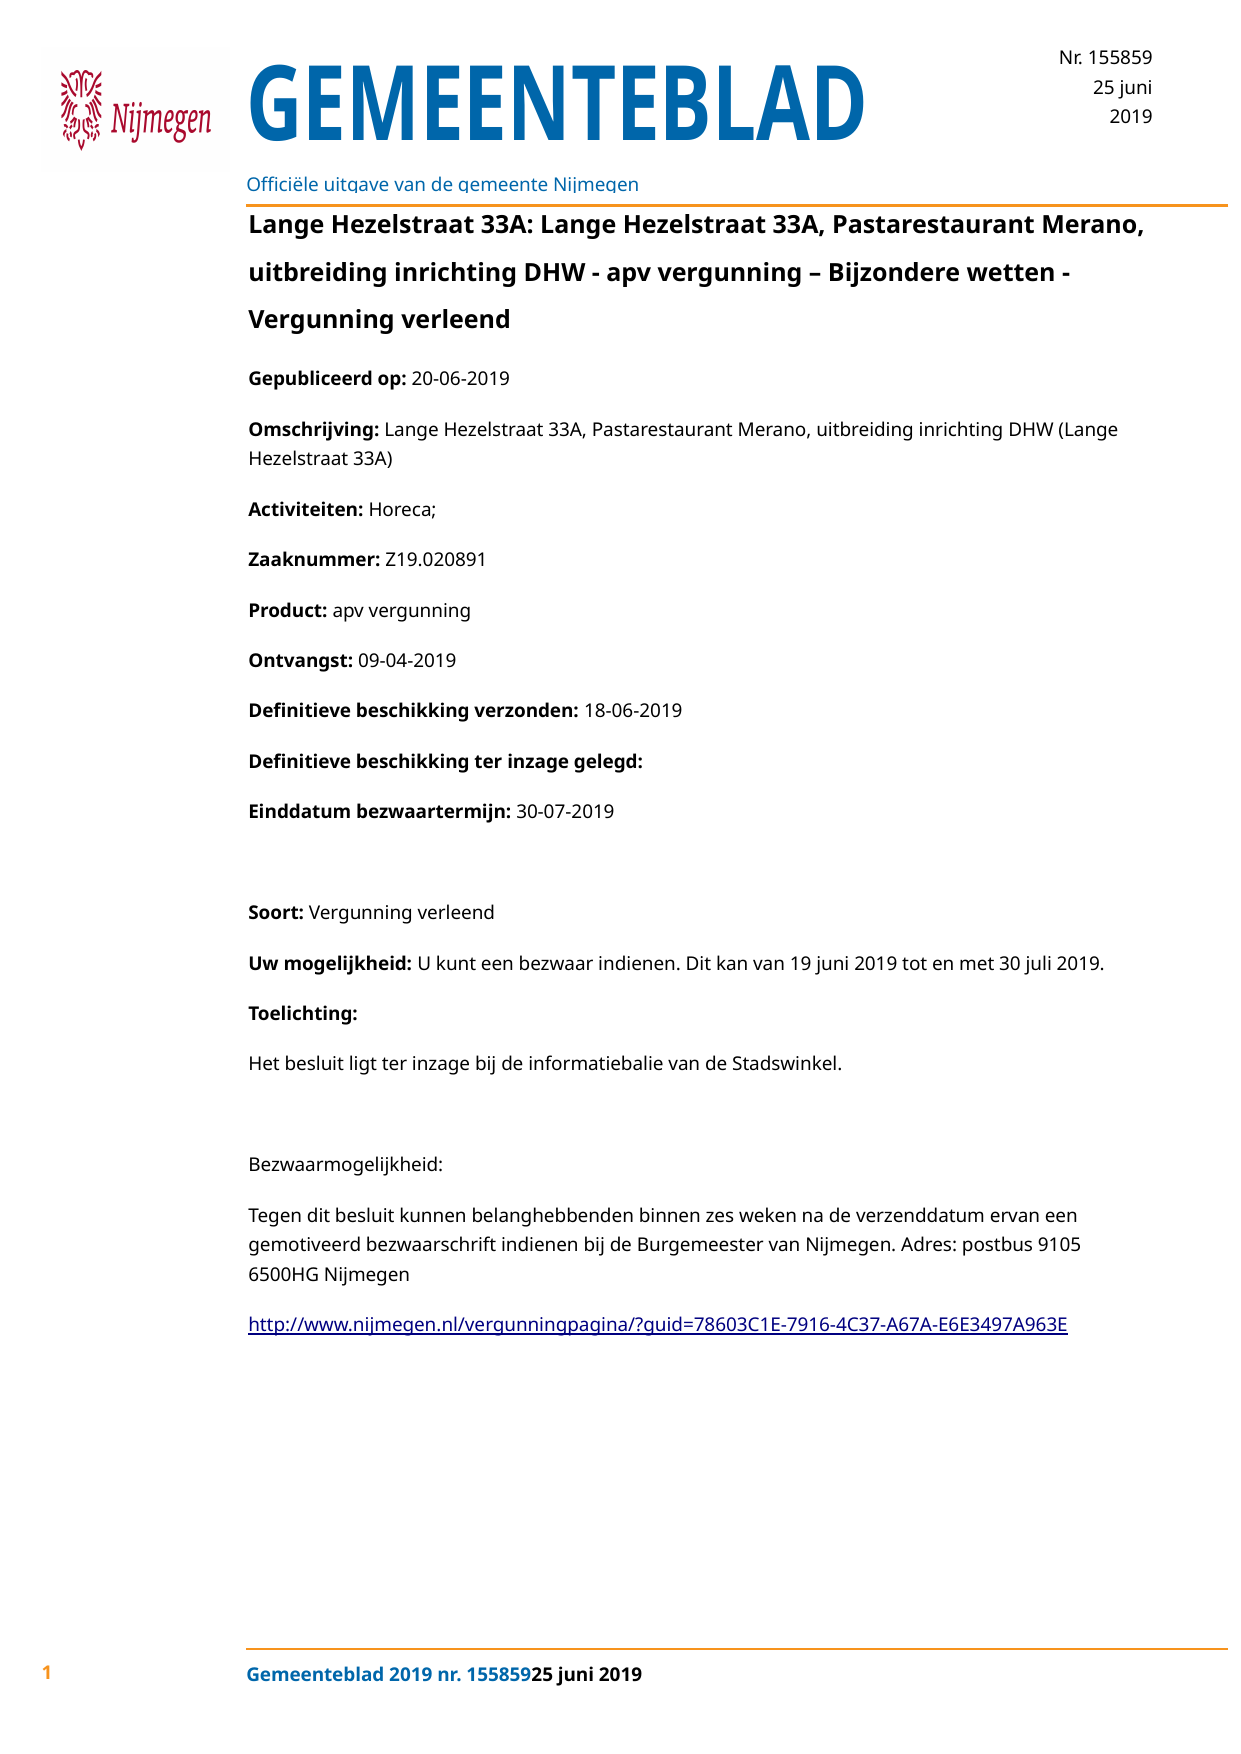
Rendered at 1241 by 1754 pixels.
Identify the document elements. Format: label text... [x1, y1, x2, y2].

text http://www.nijmegen.nl/vergunningpagina/?guid=78603C1E-7916-4C37-A67A-E6E3497A963E [248, 1311, 1152, 1337]
picture [41, 47, 231, 172]
text Definitieve beschikking ter inzage gelegd: [248, 748, 1152, 774]
text Omschrijving: Lange Hezelstraat 33A, Pastarestaurant Merano, uitbreiding inrichting DHW (Lange Hezelstraat 33A) [248, 416, 1152, 471]
text Bezwaarmogelijkheid: [248, 1151, 1152, 1177]
text Het besluit ligt ter inzage bij de informatiebalie van de Stadswinkel. [248, 1051, 1152, 1076]
text Ontvangst: 09-04-2019 [248, 647, 1152, 673]
text Activiteiten: Horeca; [248, 496, 1152, 522]
text Gepubliceerd op: 20-06-2019 [248, 366, 1152, 391]
text Lange Hezelstraat 33A: Lange Hezelstraat 33A, Pastarestaurant Merano, uitbreiding inrichting DHW - apv vergunning – Bijzondere wetten - Vergunning verleend [248, 207, 1152, 336]
text Product: apv vergunning [248, 597, 1152, 622]
text Soort: Vergunning verleend [248, 899, 1152, 925]
text Toelichting: [248, 1000, 1152, 1026]
text Tegen dit besluit kunnen belanghebbenden binnen zes weken na de verzenddatum ervan een gemotiveerd bezwaarschrift indienen bij de Burgemeester van Nijmegen. Adres: postbus 9105 6500HG Nijmegen [248, 1202, 1152, 1287]
text Zaaknummer: Z19.020891 [248, 546, 1152, 572]
text Einddatum bezwaartermijn: 30-07-2019 [248, 798, 1152, 824]
text Uw mogelijkheid: U kunt een bezwaar indienen. Dit kan van 19 juni 2019 tot en met 30 juli 2019. [248, 950, 1152, 975]
text Definitieve beschikking verzonden: 18-06-2019 [248, 698, 1152, 723]
